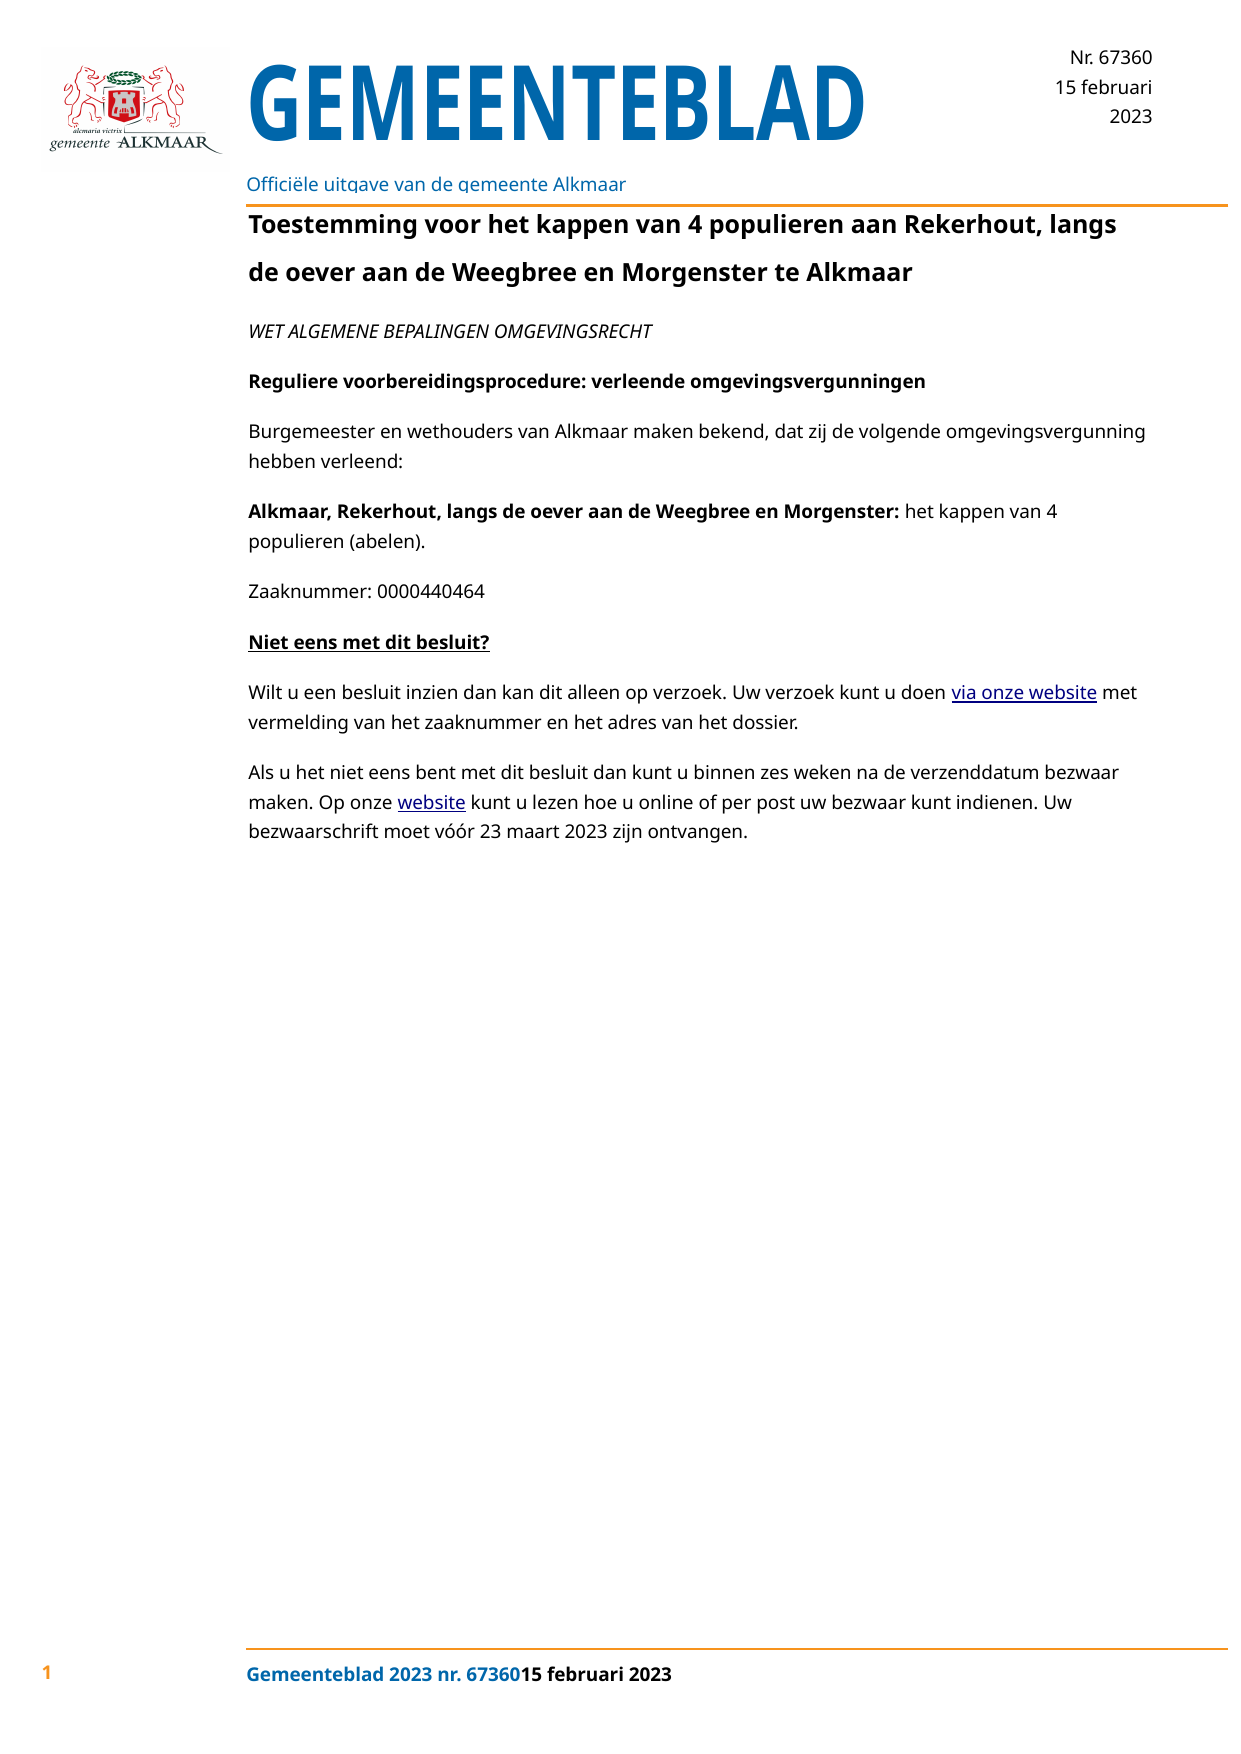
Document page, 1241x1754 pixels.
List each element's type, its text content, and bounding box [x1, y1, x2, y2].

text Als u het niet eens bent met dit besluit dan kunt u binnen zes weken na de verzenddatum bezwaar maken. Op onze website kunt u lezen hoe u online of per post uw bezwaar kunt indienen. Uw bezwaarschrift moet vóór 23 maart 2023 zijn ontvangen. [248, 759, 1152, 844]
text Burgemeester en wethouders van Alkmaar maken bekend, dat zij de volgende omgevingsvergunning hebben verleend: [248, 419, 1152, 474]
text Reguliere voorbereidingsprocedure: verleende omgevingsvergunningen [248, 368, 1152, 394]
text Zaaknummer: 0000440464 [248, 579, 1152, 604]
text Toestemming voor het kappen van 4 populieren aan Rekerhout, langs de oever aan de Weegbree en Morgenster te Alkmaar [248, 207, 1152, 288]
text WET ALGEMENE BEPALINGEN OMGEVINGSRECHT [248, 318, 1152, 344]
text Niet eens met dit besluit? [248, 629, 1152, 655]
text Alkmaar, Rekerhout, langs de oever aan de Weegbree en Morgenster: het kappen van 4 populieren (abelen). [248, 499, 1152, 554]
text Wilt u een besluit inzien dan kan dit alleen op verzoek. Uw verzoek kunt u doen via onze website met vermelding van het zaaknummer en het adres van het dossier. [248, 679, 1152, 735]
picture [41, 47, 231, 172]
